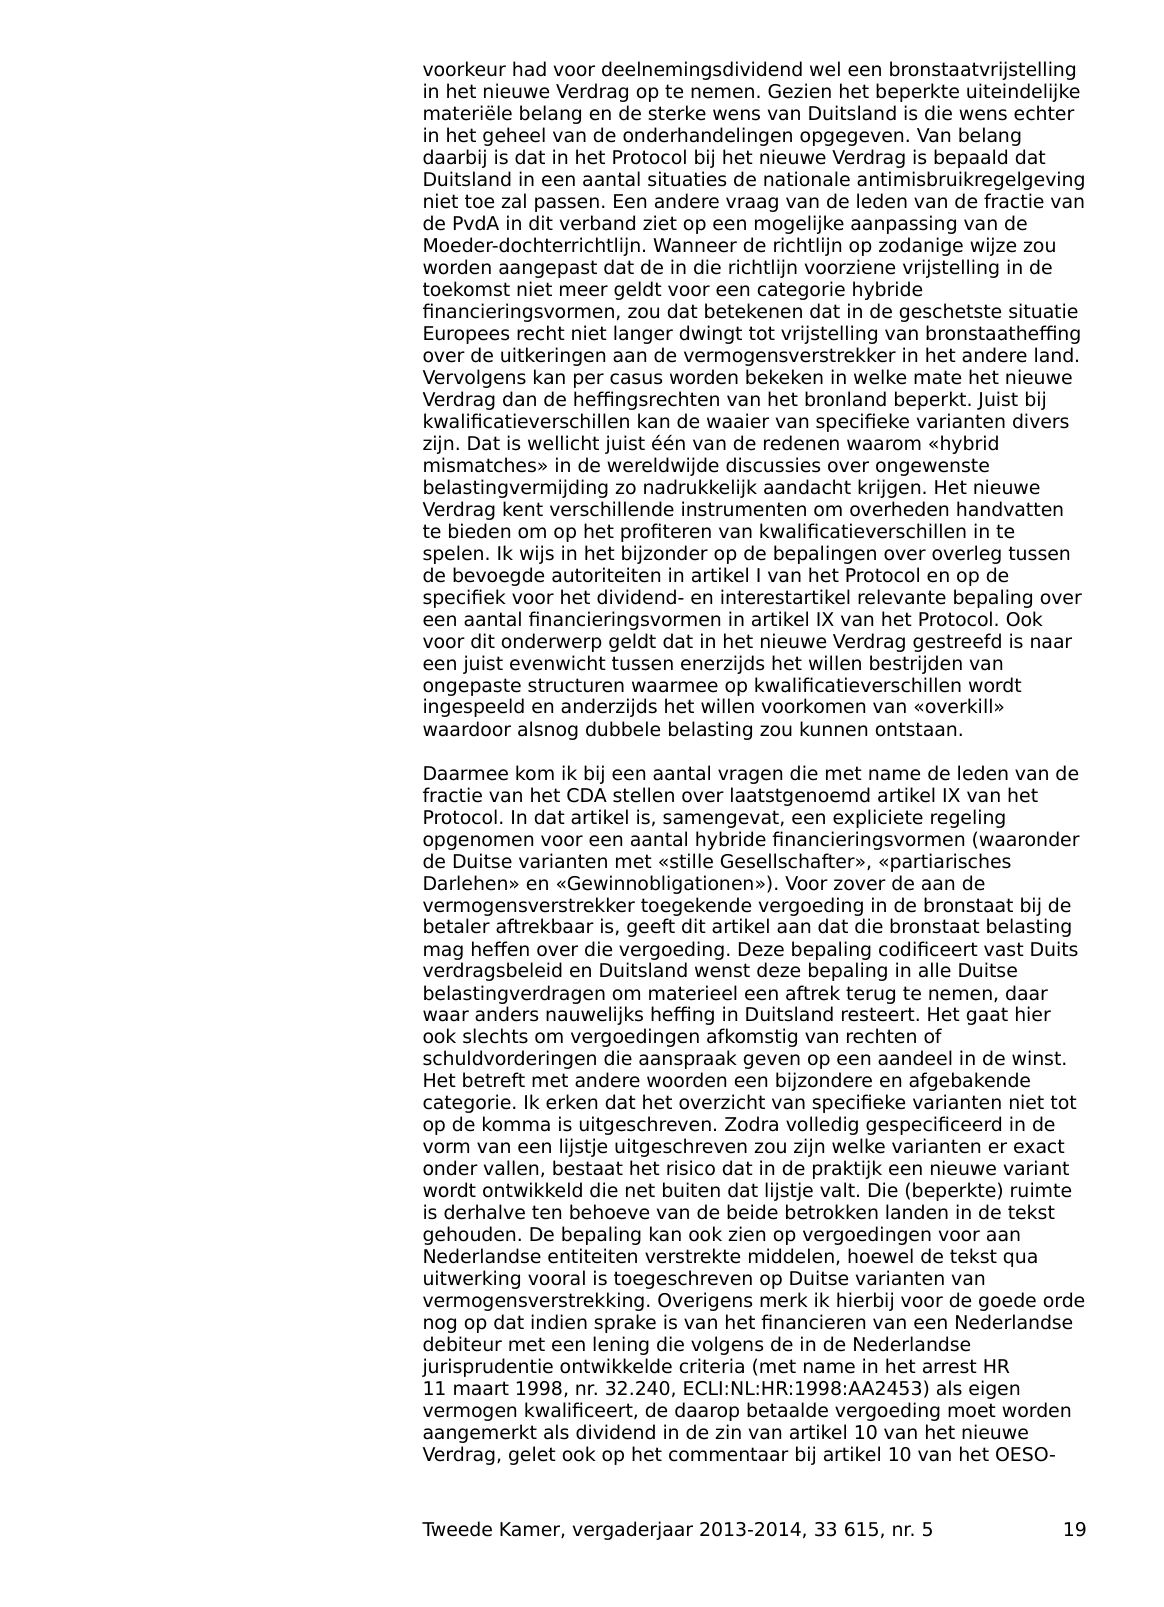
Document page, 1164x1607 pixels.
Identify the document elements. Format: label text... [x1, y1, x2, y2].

text Daarmee kom ik bij een aantal vragen die met name de leden van de fractie van het CDA stellen over laatstgenoemd artikel IX van het Protocol. In dat artikel is, samengevat, een expliciete regeling opgenomen voor een aantal hybride financieringsvormen (waaronder de Duitse varianten met «stille Gesellschafter», «partiarisches Darlehen» en «Gewinnobligationen»). Voor zover de aan de vermogensverstrekker toegekende vergoeding in de bronstaat bij de betaler aftrekbaar is, geeft dit artikel aan dat die bronstaat belasting mag heffen over die vergoeding. Deze bepaling codificeert vast Duits verdragsbeleid en Duitsland wenst deze bepaling in alle Duitse belastingverdragen om materieel een aftrek terug te nemen, daar waar anders nauwelijks heffing in Duitsland resteert. Het gaat hier ook slechts om vergoedingen afkomstig van rechten of schuldvorderingen die aanspraak geven op een aandeel in de winst. Het betreft met andere woorden een bijzondere en afgebakende categorie. Ik erken dat het overzicht van specifieke varianten niet tot op de komma is uitgeschreven. Zodra volledig gespecificeerd in de vorm van een lijstje uitgeschreven zou zijn welke varianten er exact onder vallen, bestaat het risico dat in de praktijk een nieuwe variant wordt ontwikkeld die net buiten dat lijstje valt. Die (beperkte) ruimte is derhalve ten behoeve van de beide betrokken landen in de tekst gehouden. De bepaling kan ook zien op vergoedingen voor aan Nederlandse entiteiten verstrekte middelen, hoewel de tekst qua uitwerking vooral is toegeschreven op Duitse varianten van vermogensverstrekking. Overigens merk ik hierbij voor de goede orde nog op dat indien sprake is van het financieren van een Nederlandse debiteur met een lening die volgens de in de Nederlandse jurisprudentie ontwikkelde criteria (met name in het arrest HR 11 maart 1998, nr. 32.240, ECLI:NL:HR:1998:AA2453) als eigen vermogen kwalificeert, de daarop betaalde vergoeding moet worden aangemerkt als dividend in de zin van artikel 10 van het nieuwe Verdrag, gelet ook op het commentaar bij artikel 10 van het OESO- [422, 763, 1087, 1466]
text voorkeur had voor deelnemingsdividend wel een bronstaatvrijstelling in het nieuwe Verdrag op te nemen. Gezien het beperkte uiteindelijke materiële belang en de sterke wens van Duitsland is die wens echter in het geheel van de onderhandelingen opgegeven. Van belang daarbij is dat in het Protocol bij het nieuwe Verdrag is bepaald dat Duitsland in een aantal situaties de nationale antimisbruikregelgeving niet toe zal passen. Een andere vraag van de leden van de fractie van de PvdA in dit verband ziet op een mogelijke aanpassing van de Moeder-dochterrichtlijn. Wanneer de richtlijn op zodanige wijze zou worden aangepast dat de in die richtlijn voorziene vrijstelling in de toekomst niet meer geldt voor een categorie hybride financieringsvormen, zou dat betekenen dat in de geschetste situatie Europees recht niet langer dwingt tot vrijstelling van bronstaatheffing over de uitkeringen aan de vermogensverstrekker in het andere land. Vervolgens kan per casus worden bekeken in welke mate het nieuwe Verdrag dan de heffingsrechten van het bronland beperkt. Juist bij kwalificatieverschillen kan de waaier van specifieke varianten divers zijn. Dat is wellicht juist één van de redenen waarom «hybrid mismatches» in de wereldwijde discussies over ongewenste belastingvermijding zo nadrukkelijk aandacht krijgen. Het nieuwe Verdrag kent verschillende instrumenten om overheden handvatten te bieden om op het profiteren van kwalificatieverschillen in te spelen. Ik wijs in het bijzonder op de bepalingen over overleg tussen de bevoegde autoriteiten in artikel I van het Protocol en op de specifiek voor het dividend- en interestartikel relevante bepaling over een aantal financieringsvormen in artikel IX van het Protocol. Ook voor dit onderwerp geldt dat in het nieuwe Verdrag gestreefd is naar een juist evenwicht tussen enerzijds het willen bestrijden van ongepaste structuren waarmee op kwalificatieverschillen wordt ingespeeld en anderzijds het willen voorkomen van «overkill» waardoor alsnog dubbele belasting zou kunnen ontstaan. [422, 59, 1087, 740]
